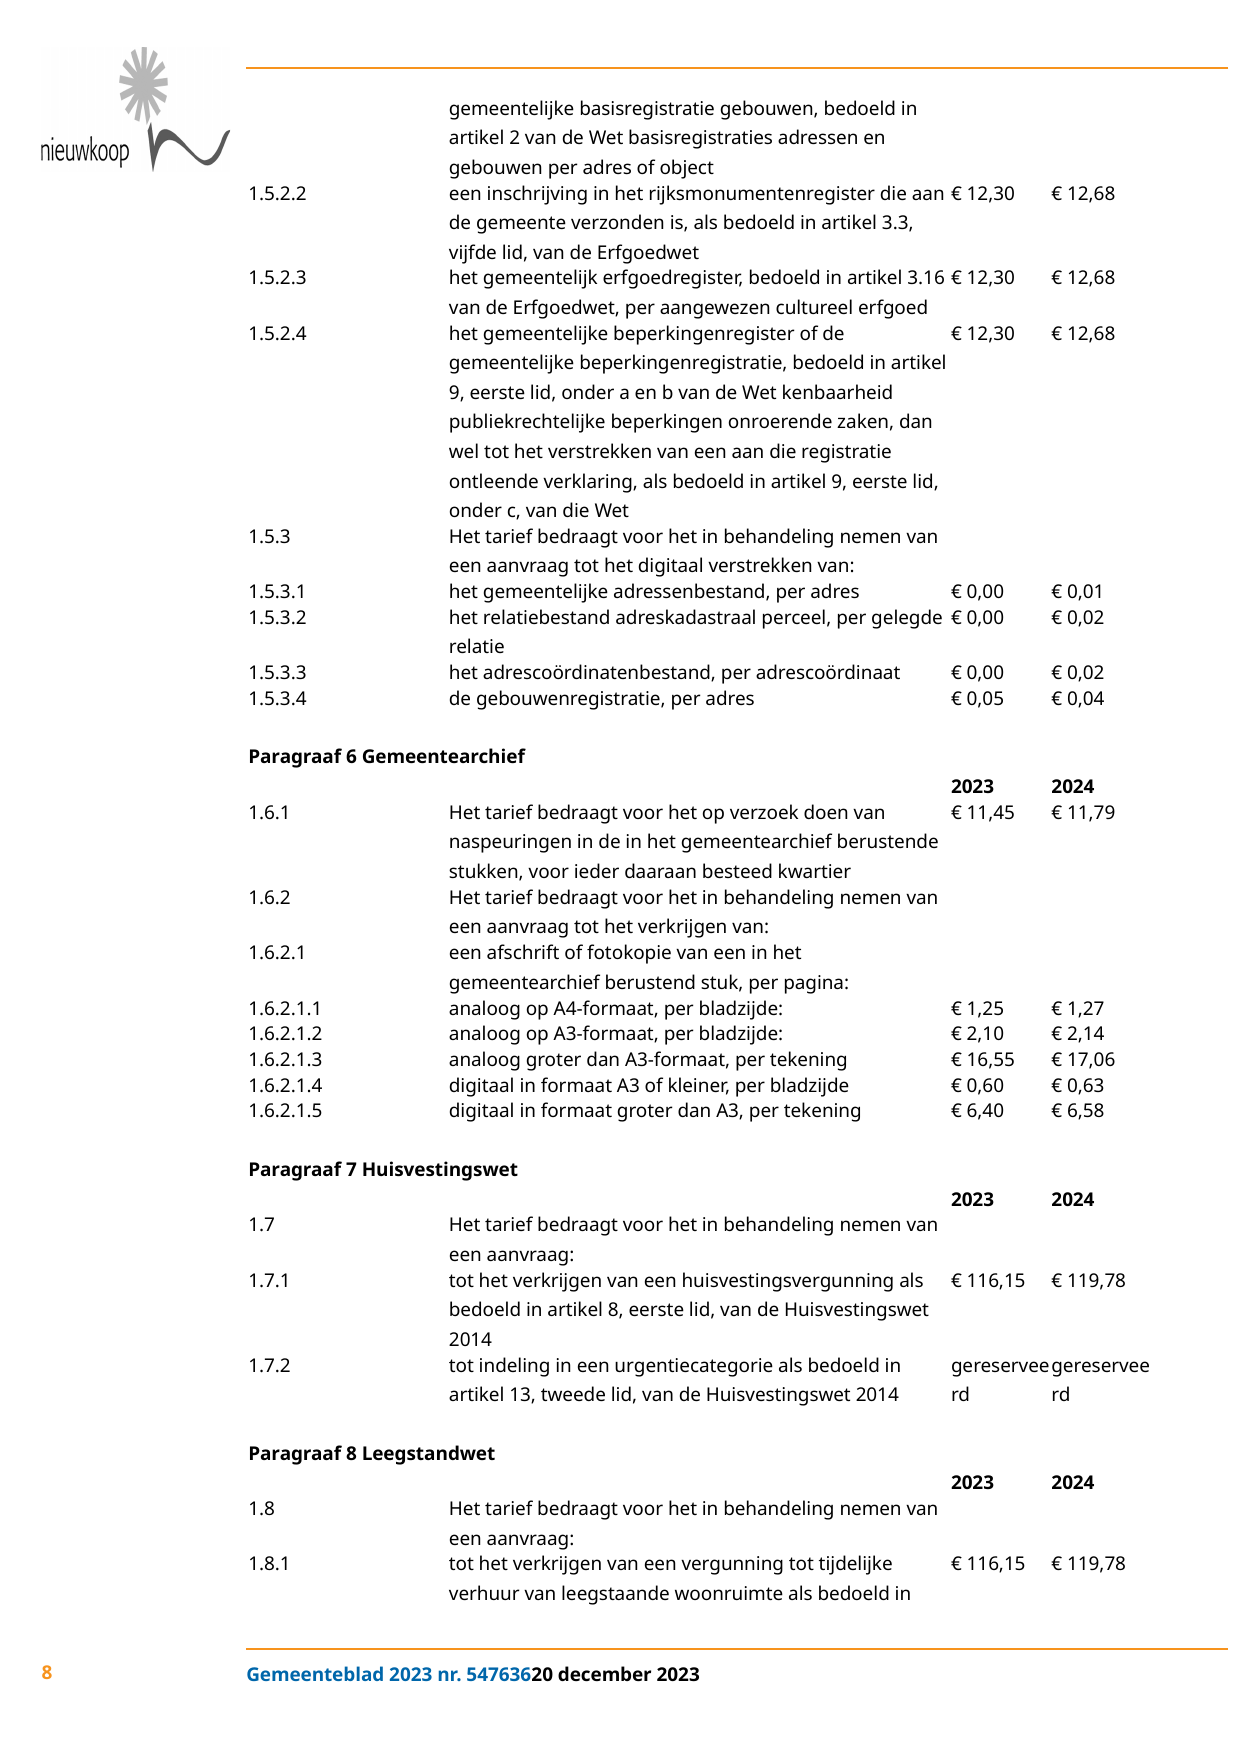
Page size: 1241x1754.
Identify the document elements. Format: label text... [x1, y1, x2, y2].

table_cell 1.5.3.1 [248, 579, 449, 604]
table_cell tot het verkrijgen van een huisvestingsvergunning als bedoeld in artikel 8, eerste lid, van de Huisvestingswet 2014 [449, 1267, 951, 1352]
table_cell 1.7.1 [248, 1267, 449, 1352]
table_header 2024 [1051, 774, 1152, 799]
table_cell [1051, 95, 1152, 180]
table_header 2023 [951, 774, 1051, 799]
table_cell [1051, 939, 1152, 995]
table_cell gemeentelijke basisregistratie gebouwen, bedoeld in artikel 2 van de Wet basisregistraties adressen en gebouwen per adres of object [449, 95, 951, 180]
table_cell 1.8 [248, 1495, 449, 1551]
table_cell € 6,58 [1051, 1098, 1152, 1123]
table_cell € 1,25 [951, 995, 1051, 1020]
table_cell € 2,14 [1051, 1020, 1152, 1046]
text Paragraaf 6 Gemeentearchief [248, 744, 1152, 769]
table_cell 1.8.1 [248, 1551, 449, 1606]
table_header 2023 [951, 1186, 1051, 1212]
table_cell digitaal in formaat groter dan A3, per tekening [449, 1098, 951, 1123]
table_cell [1051, 1212, 1152, 1267]
table_cell € 0,02 [1051, 604, 1152, 659]
table_cell [248, 95, 449, 180]
table_cell [951, 523, 1051, 578]
table_header [248, 1470, 449, 1495]
table_cell een inschrijving in het rijksmonumentenregister die aan de gemeente verzonden is, als bedoeld in artikel 3.3, vijfde lid, van de Erfgoedwet [449, 180, 951, 264]
table_header [248, 774, 449, 799]
table_cell 1.6.2.1.3 [248, 1046, 449, 1072]
table_cell € 0,01 [1051, 579, 1152, 604]
table_cell [1051, 884, 1152, 939]
table_cell het gemeentelijke beperkingenregister of de gemeentelijke beperkingenregistratie, bedoeld in artikel 9, eerste lid, onder a en b van de Wet kenbaarheid publiekrechtelijke beperkingen onroerende zaken, dan wel tot het verstrekken van een aan die registratie ontleende verklaring, als bedoeld in artikel 9, eerste lid, onder c, van die Wet [449, 320, 951, 523]
table_cell Het tarief bedraagt voor het in behandeling nemen van een aanvraag tot het digitaal verstrekken van: [449, 523, 951, 578]
table_cell € 17,06 [1051, 1046, 1152, 1072]
table_cell [951, 884, 1051, 939]
text Paragraaf 8 Leegstandwet [248, 1440, 1152, 1466]
table_cell 1.7.2 [248, 1352, 449, 1407]
table_cell gereserveerd [1051, 1352, 1152, 1407]
table_cell het gemeentelijk erfgoedregister, bedoeld in artikel 3.16 van de Erfgoedwet, per aangewezen cultureel erfgoed [449, 265, 951, 320]
table_header 2023 [951, 1470, 1051, 1495]
table_cell 1.6.2.1.2 [248, 1020, 449, 1046]
table_cell € 0,00 [951, 604, 1051, 659]
table_cell digitaal in formaat A3 of kleiner, per bladzijde [449, 1072, 951, 1098]
table_cell 1.6.2.1.4 [248, 1072, 449, 1098]
table_cell tot het verkrijgen van een vergunning tot tijdelijke verhuur van leegstaande woonruimte als bedoeld in [449, 1551, 951, 1606]
table_cell 1.5.2.4 [248, 320, 449, 523]
table_cell € 119,78 [1051, 1267, 1152, 1352]
table_header [449, 774, 951, 799]
table_header 2024 [1051, 1186, 1152, 1212]
table_cell € 12,30 [951, 320, 1051, 523]
table_cell [1051, 523, 1152, 578]
picture [41, 47, 231, 172]
table_cell Het tarief bedraagt voor het in behandeling nemen van een aanvraag tot het verkrijgen van: [449, 884, 951, 939]
table_header [248, 1186, 449, 1212]
table_cell € 11,79 [1051, 799, 1152, 884]
table_cell € 6,40 [951, 1098, 1051, 1123]
table_cell Het tarief bedraagt voor het in behandeling nemen van een aanvraag: [449, 1212, 951, 1267]
table_cell 1.5.2.3 [248, 265, 449, 320]
table_cell € 119,78 [1051, 1551, 1152, 1606]
table_cell [951, 1212, 1051, 1267]
table_cell € 0,00 [951, 660, 1051, 685]
table_cell tot indeling in een urgentiecategorie als bedoeld in artikel 13, tweede lid, van de Huisvestingswet 2014 [449, 1352, 951, 1407]
table_cell 1.5.3 [248, 523, 449, 578]
table_cell 1.6.2.1 [248, 939, 449, 995]
table_cell het gemeentelijke adressenbestand, per adres [449, 579, 951, 604]
table_cell € 16,55 [951, 1046, 1051, 1072]
table_cell € 12,68 [1051, 180, 1152, 264]
table_cell [951, 95, 1051, 180]
table_cell € 0,02 [1051, 660, 1152, 685]
table_cell 1.5.3.3 [248, 660, 449, 685]
table_cell [1051, 1495, 1152, 1551]
table_cell het relatiebestand adreskadastraal perceel, per gelegde relatie [449, 604, 951, 659]
table_cell € 116,15 [951, 1551, 1051, 1606]
table_cell [951, 939, 1051, 995]
table_cell analoog op A4-formaat, per bladzijde: [449, 995, 951, 1020]
table_cell € 11,45 [951, 799, 1051, 884]
table_cell 1.6.1 [248, 799, 449, 884]
table_cell € 0,63 [1051, 1072, 1152, 1098]
table_cell analoog op A3-formaat, per bladzijde: [449, 1020, 951, 1046]
table_cell analoog groter dan A3-formaat, per tekening [449, 1046, 951, 1072]
table_cell de gebouwenregistratie, per adres [449, 685, 951, 711]
table_cell 1.6.2.1.1 [248, 995, 449, 1020]
table_cell [951, 1495, 1051, 1551]
text Paragraaf 7 Huisvestingswet [248, 1156, 1152, 1182]
table_cell € 12,30 [951, 180, 1051, 264]
table_cell 1.6.2 [248, 884, 449, 939]
table_cell € 12,68 [1051, 320, 1152, 523]
table_cell een afschrift of fotokopie van een in het gemeentearchief berustend stuk, per pagina: [449, 939, 951, 995]
table_header [449, 1186, 951, 1212]
table_cell € 1,27 [1051, 995, 1152, 1020]
table_cell gereserveerd [951, 1352, 1051, 1407]
table_header 2024 [1051, 1470, 1152, 1495]
table_cell 1.7 [248, 1212, 449, 1267]
table_cell € 0,00 [951, 579, 1051, 604]
table_cell € 116,15 [951, 1267, 1051, 1352]
table_cell € 0,04 [1051, 685, 1152, 711]
table_cell Het tarief bedraagt voor het in behandeling nemen van een aanvraag: [449, 1495, 951, 1551]
table_cell € 12,30 [951, 265, 1051, 320]
table_cell € 12,68 [1051, 265, 1152, 320]
table_cell het adrescoördinatenbestand, per adrescoördinaat [449, 660, 951, 685]
table_cell 1.5.2.2 [248, 180, 449, 264]
table_cell Het tarief bedraagt voor het op verzoek doen van naspeuringen in de in het gemeentearchief berustende stukken, voor ieder daaraan besteed kwartier [449, 799, 951, 884]
table_cell € 2,10 [951, 1020, 1051, 1046]
table_cell 1.5.3.2 [248, 604, 449, 659]
table_cell € 0,05 [951, 685, 1051, 711]
table_cell 1.5.3.4 [248, 685, 449, 711]
table_cell € 0,60 [951, 1072, 1051, 1098]
table_header [449, 1470, 951, 1495]
table_cell 1.6.2.1.5 [248, 1098, 449, 1123]
